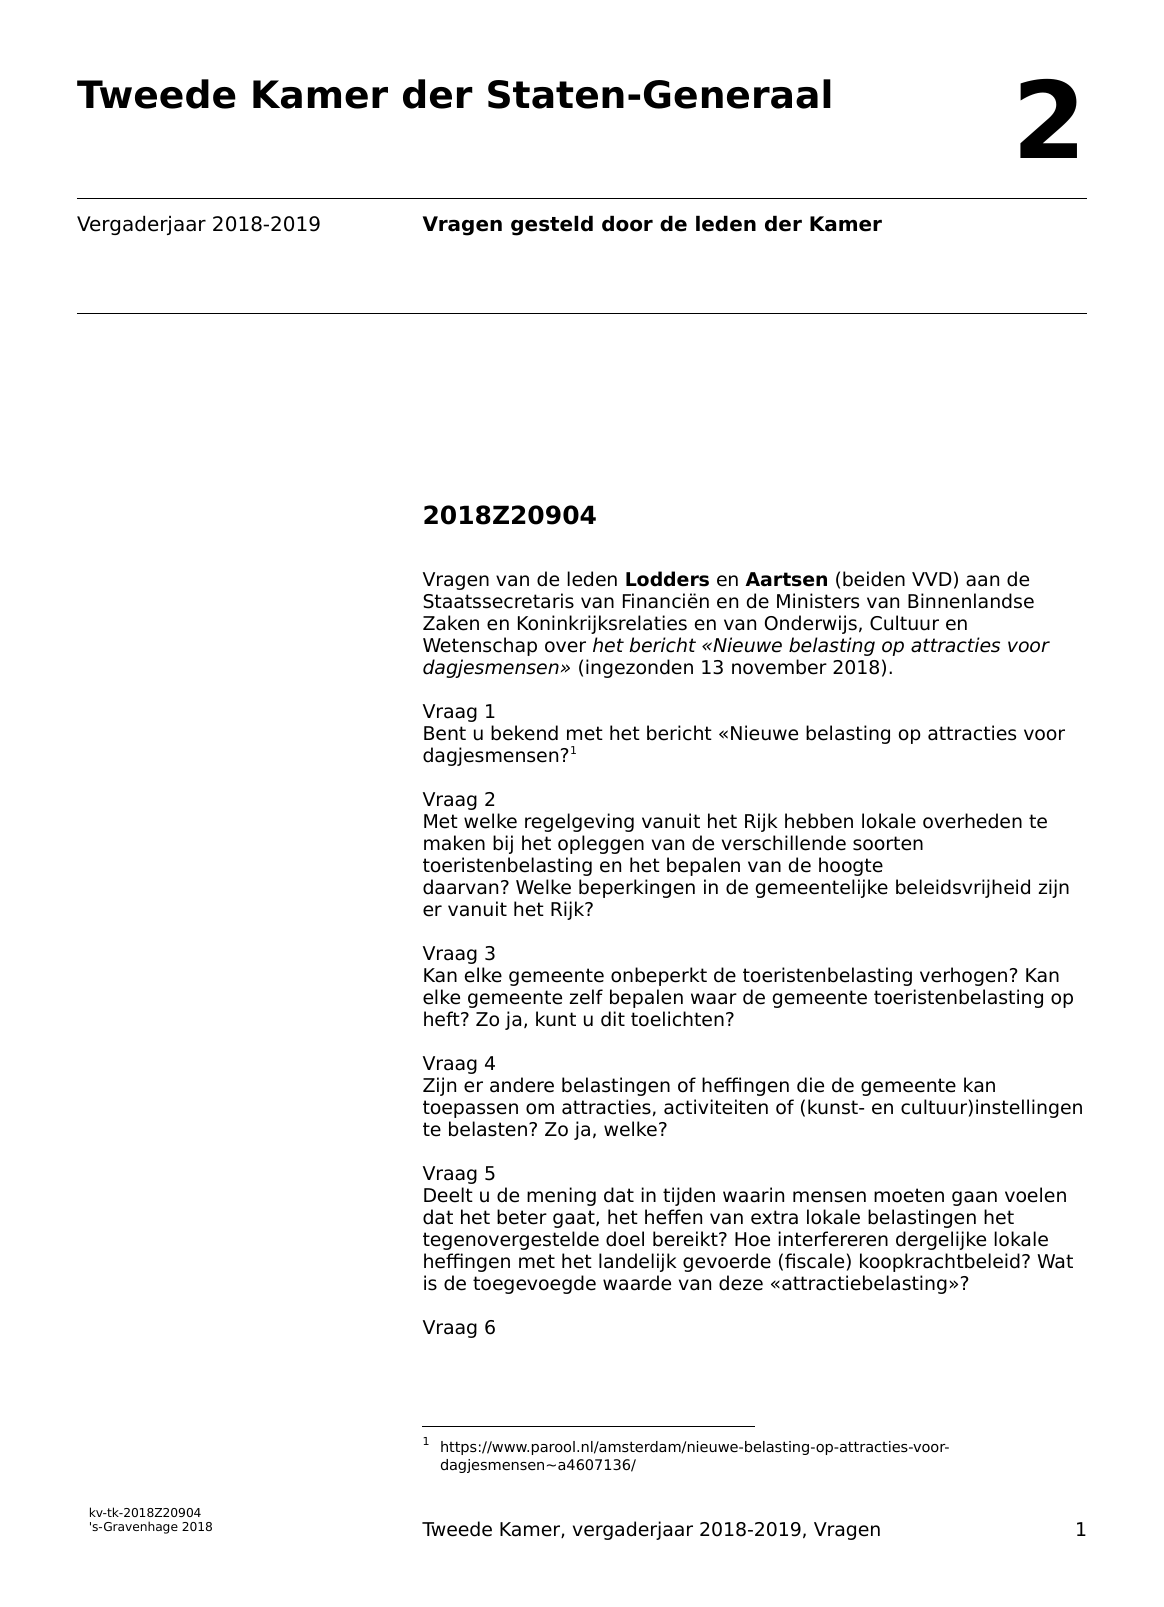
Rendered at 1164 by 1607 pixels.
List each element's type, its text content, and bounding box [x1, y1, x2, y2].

text Kan elke gemeente onbeperkt de toeristenbelasting verhogen? Kan elke gemeente zelf bepalen waar de gemeente toeristenbelasting op heft? Zo ja, kunt u dit toelichten? [422, 965, 1087, 1031]
text Vraag 1 [422, 701, 1087, 723]
table_header Tweede Kamer der Staten-Generaal [77, 59, 886, 198]
text daarvan? Welke beperkingen in de gemeentelijke beleidsvrijheid zijn er vanuit het Rijk? [422, 877, 1087, 921]
text 's-Gravenhage 2018 [88, 1520, 323, 1534]
text 2018Z20904 [422, 501, 1087, 531]
text Deelt u de mening dat in tijden waarin mensen moeten gaan voelen dat het beter gaat, het heffen van extra lokale belastingen het tegenovergestelde doel bereikt? Hoe interfereren dergelijke lokale heffingen met het landelijk gevoerde (fiscale) koopkrachtbeleid? Wat is de toegevoegde waarde van deze «attractiebelasting»? [422, 1185, 1087, 1295]
text Vragen van de leden Lodders en Aartsen (beiden VVD) aan de Staatssecretaris van Financiën en de Ministers van Binnenlandse Zaken en Koninkrijksrelaties en van Onderwijs, Cultuur en Wetenschap over het bericht «Nieuwe belasting op attracties voor dagjesmensen» (ingezonden 13 november 2018). [422, 569, 1087, 679]
text kv-tk-2018Z20904 [88, 1506, 323, 1520]
text Vraag 4 [422, 1053, 1087, 1075]
text Vraag 3 [422, 943, 1087, 965]
text Bent u bekend met het bericht «Nieuwe belasting op attracties voor dagjesmensen? [422, 723, 1087, 767]
text Met welke regelgeving vanuit het Rijk hebben lokale overheden te maken bij het opleggen van de verschillende soorten toeristenbelasting en het bepalen van de hoogte [422, 811, 1087, 877]
table_header 2 [886, 59, 1087, 198]
text Vraag 2 [422, 789, 1087, 811]
table_cell Vergaderjaar 2018-2019 [77, 199, 422, 313]
text Zijn er andere belastingen of heffingen die de gemeente kan toepassen om attracties, activiteiten of (kunst- en cultuur)instellingen te belasten? Zo ja, welke? [422, 1075, 1087, 1141]
text Vraag 5 [422, 1163, 1087, 1185]
text Vraag 6 [422, 1317, 1087, 1339]
table_cell Vragen gesteld door de leden der Kamer [422, 199, 1087, 313]
text https://www.parool.nl/amsterdam/nieuwe-belasting-op-attracties-voor-dagjesmensen~a4607136/ [422, 1435, 1087, 1474]
